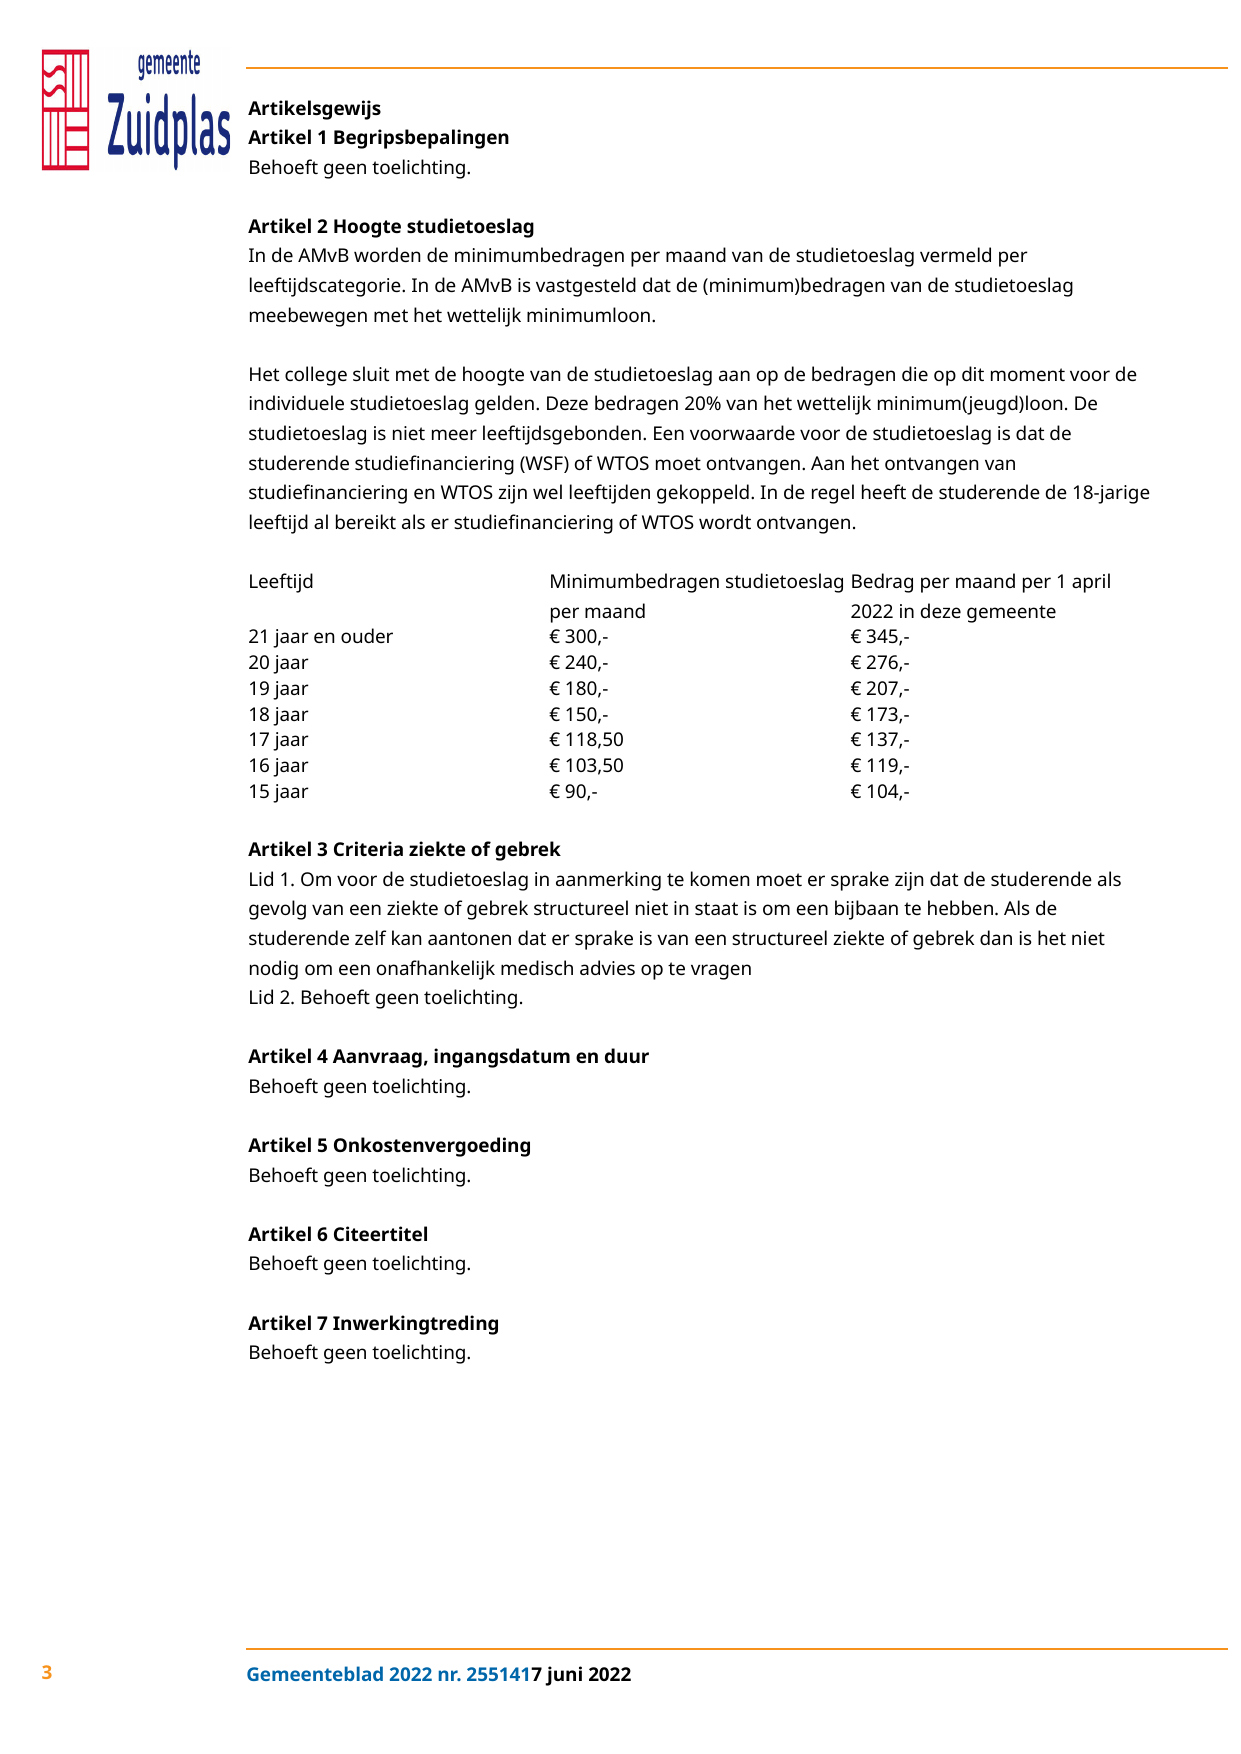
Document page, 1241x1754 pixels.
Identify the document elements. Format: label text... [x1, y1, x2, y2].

table_cell 15 jaar [248, 778, 549, 804]
table_cell € 150,- [549, 701, 850, 726]
table_cell € 173,- [850, 701, 1152, 726]
text Artikel 1 Begripsbepalingen [248, 124, 1152, 150]
text Het college sluit met de hoogte van de studietoeslag aan op de bedragen die op dit moment voor de individuele studietoeslag gelden. Deze bedragen 20% van het wettelijk minimum(jeugd)loon. De studietoeslag is niet meer leeftijdsgebonden. Een voorwaarde voor de studietoeslag is dat de studerende studiefinanciering (WSF) of WTOS moet ontvangen. Aan het ontvangen van studiefinanciering en WTOS zijn wel leeftijden gekoppeld. In de regel heeft de studerende de 18-jarige leeftijd al bereikt als er studiefinanciering of WTOS wordt ontvangen. [248, 361, 1152, 535]
text Behoeft geen toelichting. [248, 1251, 1152, 1276]
text Behoeft geen toelichting. [248, 1162, 1152, 1188]
table_cell € 207,- [850, 675, 1152, 701]
table_cell € 90,- [549, 778, 850, 804]
table_cell 19 jaar [248, 675, 549, 701]
picture [41, 47, 231, 172]
text Artikel 6 Citeertitel [248, 1221, 1152, 1247]
text Artikel 5 Onkostenvergoeding [248, 1132, 1152, 1158]
table_cell € 240,- [549, 649, 850, 675]
text Artikel 2 Hoogte studietoeslag [248, 213, 1152, 239]
table_cell € 300,- [549, 624, 850, 649]
text Artikel 4 Aanvraag, ingangsdatum en duur [248, 1043, 1152, 1069]
table_cell € 345,- [850, 624, 1152, 649]
table_header Minimumbedragen studietoeslag per maand [549, 568, 850, 623]
text Behoeft geen toelichting. [248, 1073, 1152, 1099]
table_cell € 276,- [850, 649, 1152, 675]
table_cell € 119,- [850, 752, 1152, 778]
text Behoeft geen toelichting. [248, 154, 1152, 180]
table_cell 20 jaar [248, 649, 549, 675]
table_cell € 137,- [850, 726, 1152, 752]
text Behoeft geen toelichting. [248, 1339, 1152, 1365]
table_cell 18 jaar [248, 701, 549, 726]
table_cell 21 jaar en ouder [248, 624, 549, 649]
table_cell € 104,- [850, 778, 1152, 804]
table_header Leeftijd [248, 568, 549, 623]
text In de AMvB worden de minimumbedragen per maand van de studietoeslag vermeld per leeftijdscategorie. In de AMvB is vastgesteld dat de (minimum)bedragen van de studietoeslag meebewegen met het wettelijk minimumloon. [248, 243, 1152, 328]
table_cell € 118,50 [549, 726, 850, 752]
text Artikelsgewijs [248, 95, 1152, 121]
table_cell 16 jaar [248, 752, 549, 778]
table_cell € 103,50 [549, 752, 850, 778]
table_header Bedrag per maand per 1 april 2022 in deze gemeente [850, 568, 1152, 623]
text Artikel 7 Inwerkingtreding [248, 1310, 1152, 1336]
text Lid 2. Behoeft geen toelichting. [248, 984, 1152, 1010]
text Artikel 3 Criteria ziekte of gebrek [248, 836, 1152, 862]
text Lid 1. Om voor de studietoeslag in aanmerking te komen moet er sprake zijn dat de studerende als gevolg van een ziekte of gebrek structureel niet in staat is om een bijbaan te hebben. Als de studerende zelf kan aantonen dat er sprake is van een structureel ziekte of gebrek dan is het niet [248, 866, 1152, 951]
text nodig om een onafhankelijk medisch advies op te vragen [248, 955, 1152, 981]
table_cell € 180,- [549, 675, 850, 701]
table_cell 17 jaar [248, 726, 549, 752]
